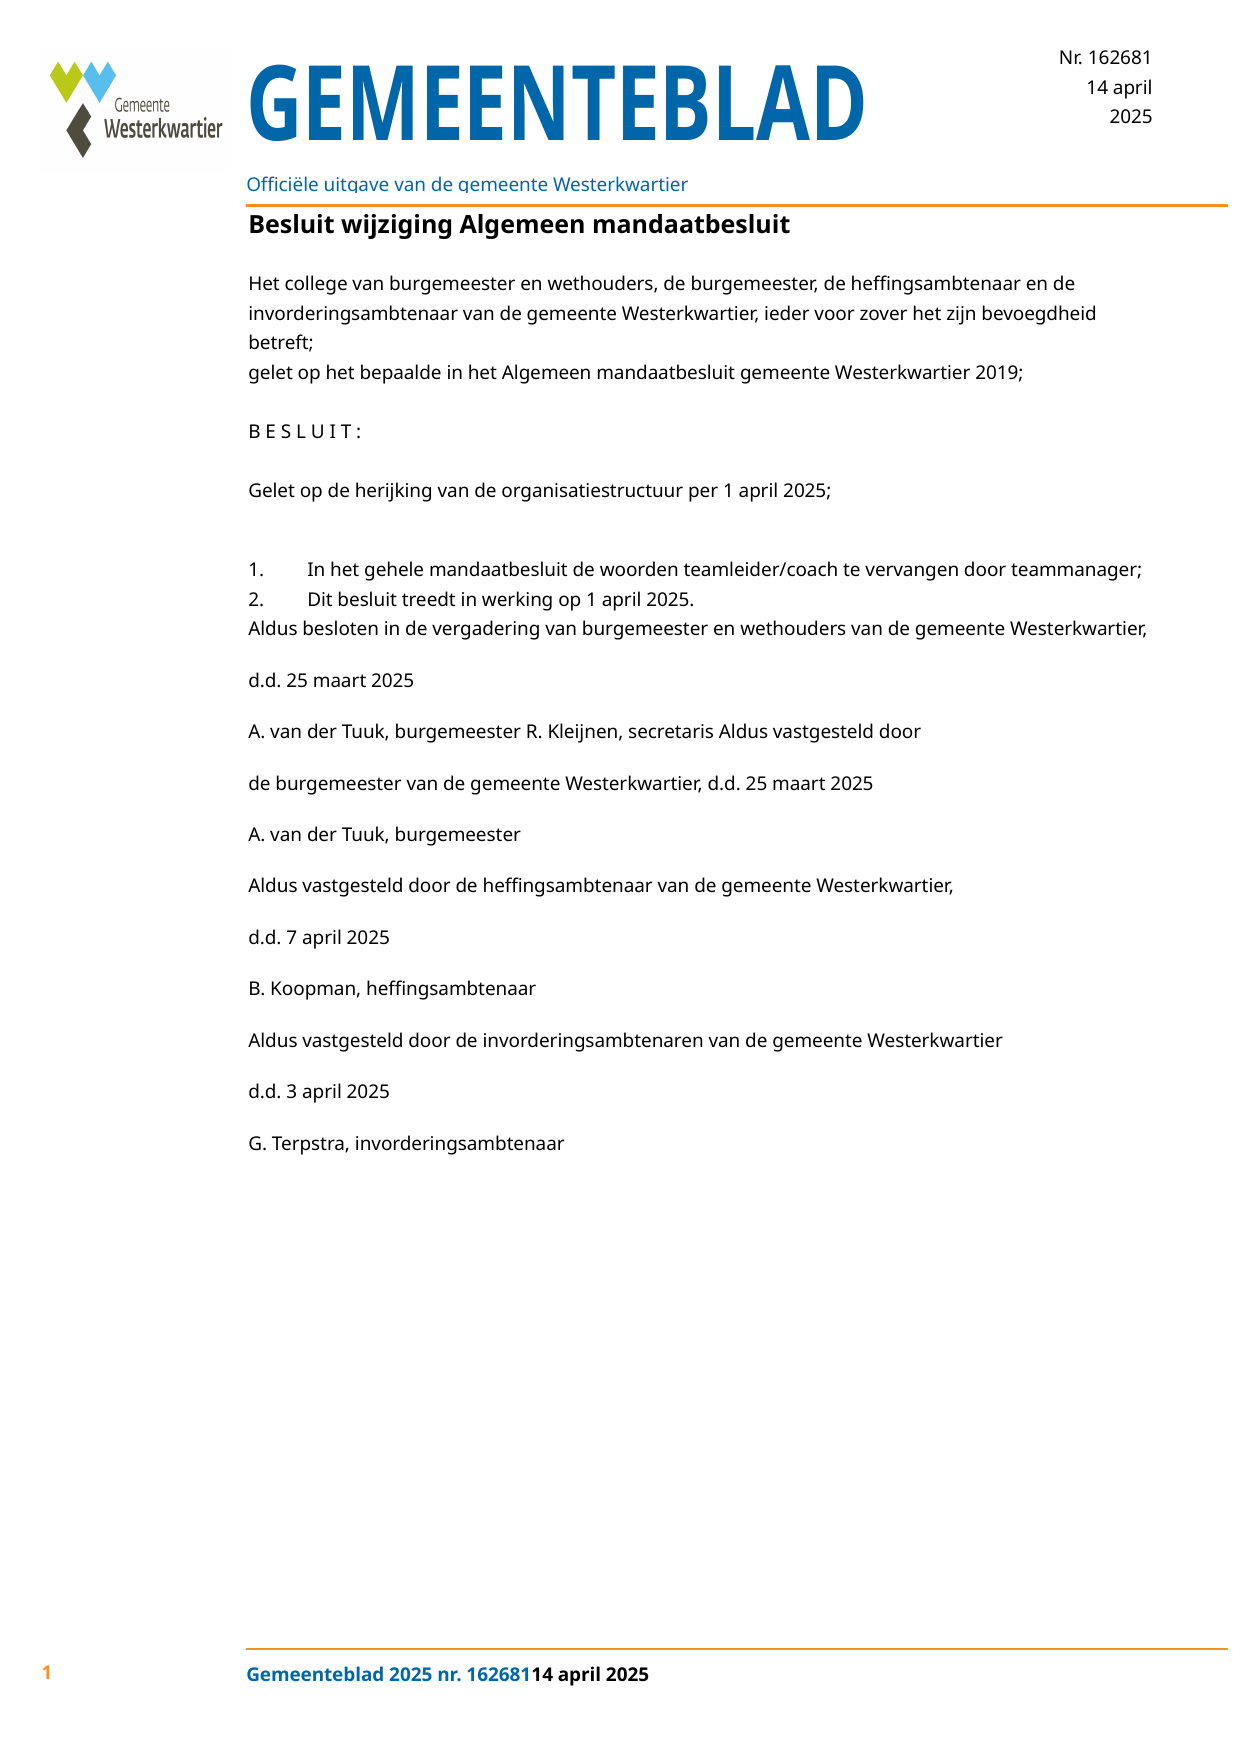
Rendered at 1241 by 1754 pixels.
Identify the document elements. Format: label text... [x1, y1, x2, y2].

text Aldus vastgesteld door de invorderingsambtenaren van de gemeente Westerkwartier [248, 1027, 1152, 1053]
picture [41, 47, 231, 172]
text d.d. 7 april 2025 [248, 924, 1152, 950]
text Besluit wijziging Algemeen mandaatbesluit [248, 207, 1152, 241]
text de burgemeester van de gemeente Westerkwartier, d.d. 25 maart 2025 [248, 770, 1152, 796]
text G. Terpstra, invorderingsambtenaar [248, 1130, 1152, 1156]
text Het college van burgemeester en wethouders, de burgemeester, de heffingsambtenaar en de invorderingsambtenaar van de gemeente Westerkwartier, ieder voor zover het zijn bevoegdheid betreft; [248, 270, 1152, 355]
text d.d. 25 maart 2025 [248, 667, 1152, 693]
text B E S L U I T : [248, 418, 1152, 444]
text B. Koopman, heffingsambtenaar [248, 976, 1152, 1001]
list In het gehele mandaatbesluit de woorden teamleider/coach te vervangen door teammanager; [248, 556, 1152, 582]
text Gelet op de herijking van de organisatiestructuur per 1 april 2025; [248, 477, 1152, 503]
list Dit besluit treedt in werking op 1 april 2025. [248, 586, 1152, 612]
text gelet op het bepaalde in het Algemeen mandaatbesluit gemeente Westerkwartier 2019; [248, 359, 1152, 385]
text Aldus vastgesteld door de heffingsambtenaar van de gemeente Westerkwartier, [248, 873, 1152, 898]
text A. van der Tuuk, burgemeester [248, 821, 1152, 847]
text Aldus besloten in de vergadering van burgemeester en wethouders van de gemeente Westerkwartier, [248, 615, 1152, 641]
text d.d. 3 april 2025 [248, 1078, 1152, 1104]
text A. van der Tuuk, burgemeester R. Kleijnen, secretaris Aldus vastgesteld door [248, 718, 1152, 744]
